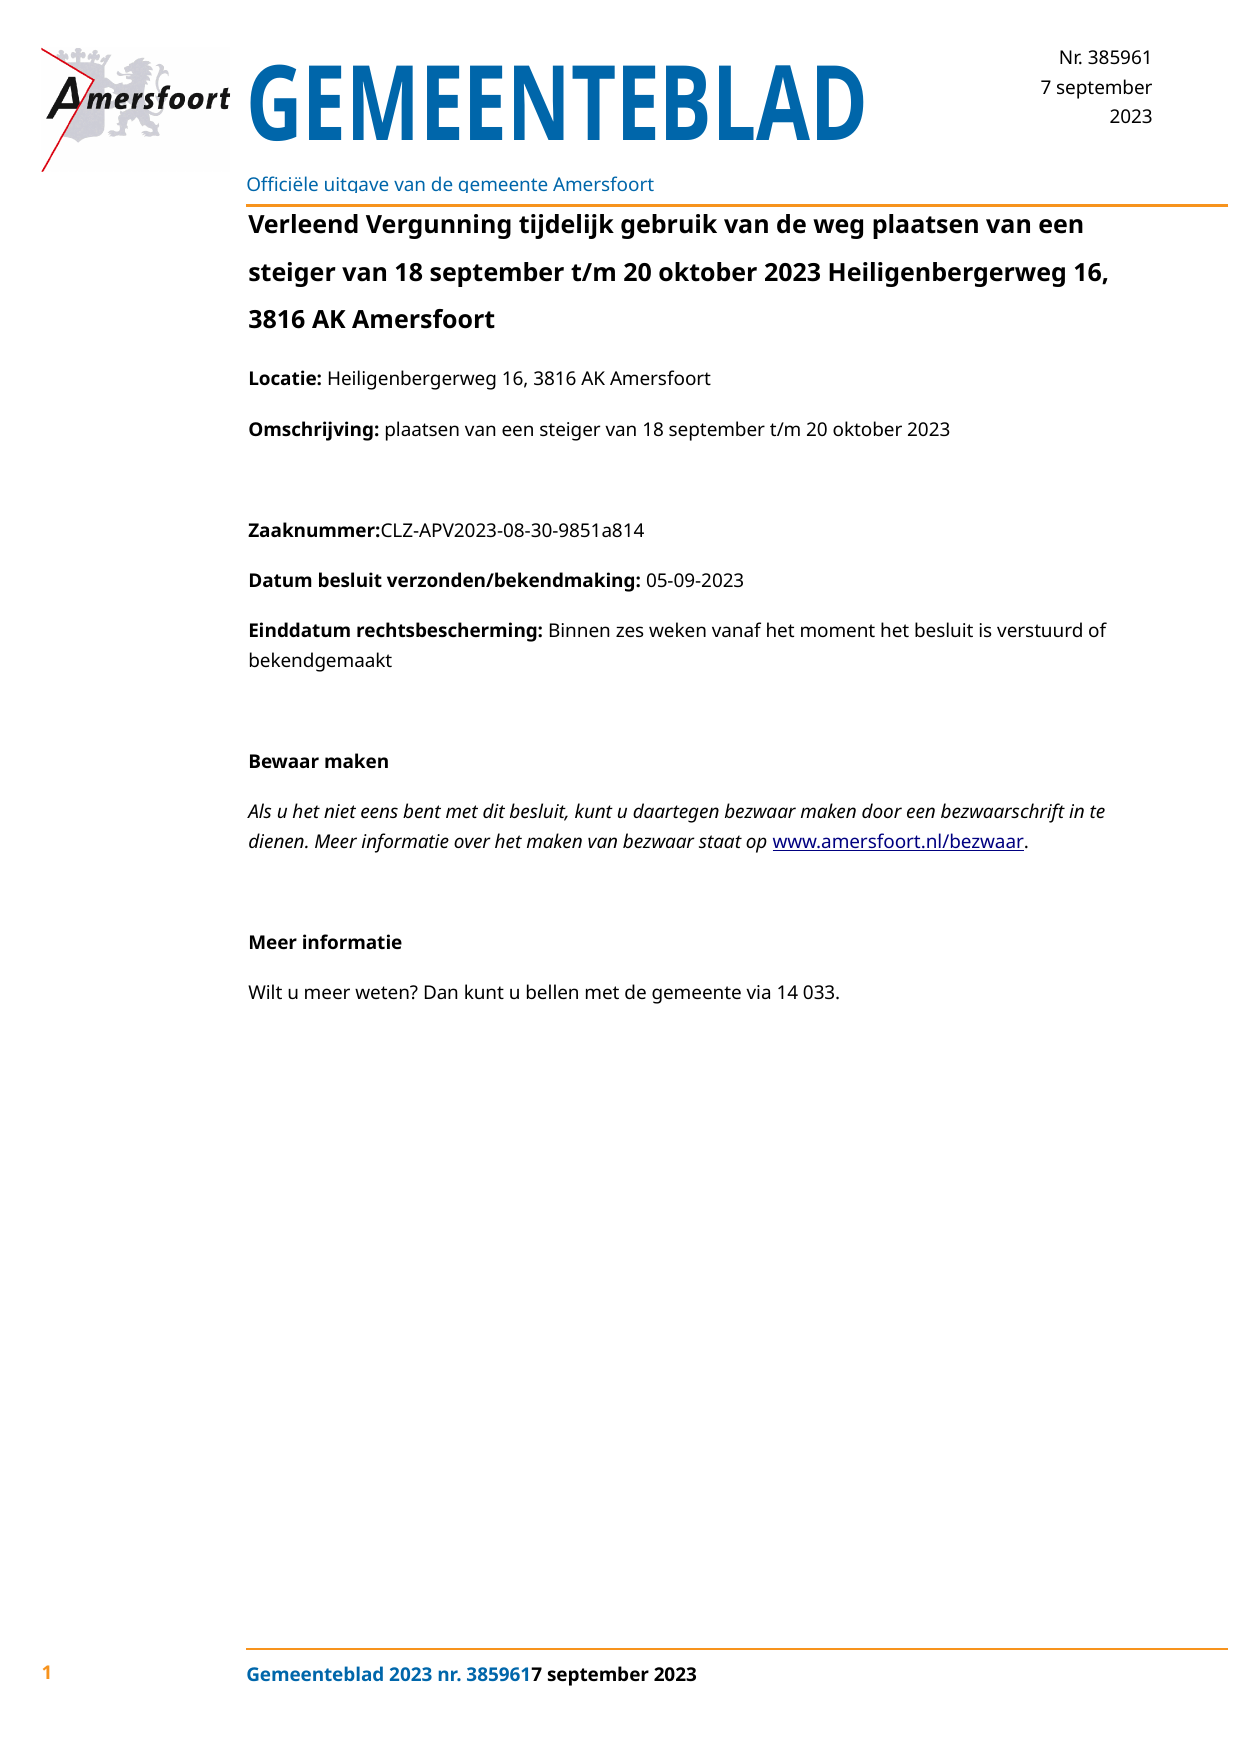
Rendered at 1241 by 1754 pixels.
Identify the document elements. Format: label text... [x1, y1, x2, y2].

text Meer informatie [248, 929, 1152, 954]
text Datum besluit verzonden/bekendmaking: 05-09-2023 [248, 567, 1152, 593]
text Locatie: Heiligenbergerweg 16, 3816 AK Amersfoort [248, 366, 1152, 391]
text Als u het niet eens bent met dit besluit, kunt u daartegen bezwaar maken door een bezwaarschrift in te dienen. Meer informatie over het maken van bezwaar staat op www.amersfoort.nl/bezwaar. [248, 798, 1152, 854]
picture [41, 47, 231, 172]
text Bewaar maken [248, 748, 1152, 774]
text Zaaknummer:CLZ-APV2023-08-30-9851a814 [248, 517, 1152, 542]
text Verleend Vergunning tijdelijk gebruik van de weg plaatsen van een steiger van 18 september t/m 20 oktober 2023 Heiligenbergerweg 16, 3816 AK Amersfoort [248, 207, 1152, 336]
text Wilt u meer weten? Dan kunt u bellen met de gemeente via 14 033. [248, 979, 1152, 1005]
text Omschrijving: plaatsen van een steiger van 18 september t/m 20 oktober 2023 [248, 416, 1152, 442]
text Einddatum rechtsbescherming: Binnen zes weken vanaf het moment het besluit is verstuurd of bekendgemaakt [248, 618, 1152, 673]
